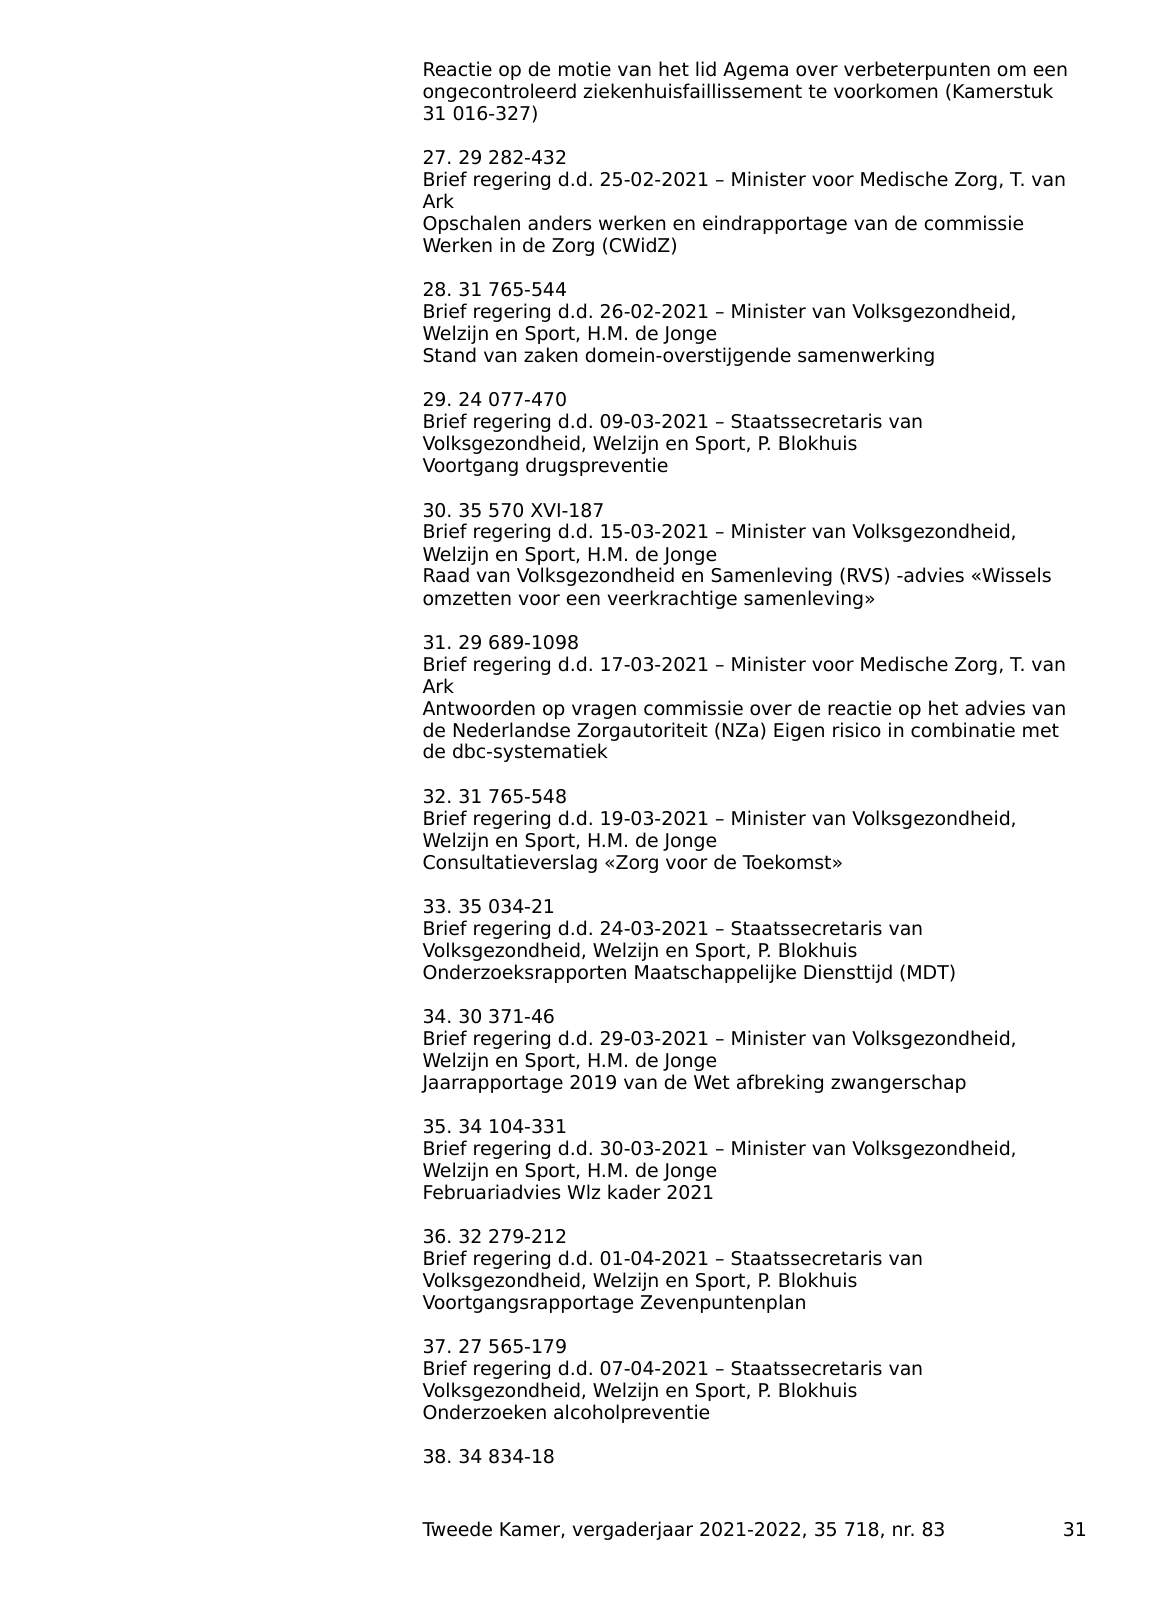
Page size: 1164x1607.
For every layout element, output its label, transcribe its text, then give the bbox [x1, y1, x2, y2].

text Onderzoeken alcoholpreventie [422, 1402, 1087, 1424]
text Brief regering d.d. 09-03-2021 – Staatssecretaris van Volksgezondheid, Welzijn en Sport, P. Blokhuis [422, 411, 1087, 455]
text 29. 24 077-470 [422, 389, 1087, 411]
text Februariadvies Wlz kader 2021 [422, 1182, 1087, 1204]
text Opschalen anders werken en eindrapportage van de commissie Werken in de Zorg (CWidZ) [422, 213, 1087, 257]
text Antwoorden op vragen commissie over de reactie op het advies van de Nederlandse Zorgautoriteit (NZa) Eigen risico in combinatie met de dbc-systematiek [422, 697, 1087, 763]
text Brief regering d.d. 30-03-2021 – Minister van Volksgezondheid, Welzijn en Sport, H.M. de Jonge [422, 1138, 1087, 1182]
text Voortgang drugspreventie [422, 455, 1087, 477]
text Brief regering d.d. 24-03-2021 – Staatssecretaris van Volksgezondheid, Welzijn en Sport, P. Blokhuis [422, 918, 1087, 962]
text 38. 34 834-18 [422, 1446, 1087, 1468]
text 27. 29 282-432 [422, 147, 1087, 169]
text Reactie op de motie van het lid Agema over verbeterpunten om een ongecontroleerd ziekenhuisfaillissement te voorkomen (Kamerstuk 31 016-327) [422, 59, 1087, 125]
text 34. 30 371-46 [422, 1006, 1087, 1028]
text Stand van zaken domein-overstijgende samenwerking [422, 345, 1087, 367]
text 32. 31 765-548 [422, 786, 1087, 808]
text Brief regering d.d. 01-04-2021 – Staatssecretaris van Volksgezondheid, Welzijn en Sport, P. Blokhuis [422, 1248, 1087, 1292]
text Onderzoeksrapporten Maatschappelijke Diensttijd (MDT) [422, 962, 1087, 984]
text 31. 29 689-1098 [422, 632, 1087, 653]
text 37. 27 565-179 [422, 1336, 1087, 1358]
text Consultatieverslag «Zorg voor de Toekomst» [422, 852, 1087, 873]
text 35. 34 104-331 [422, 1116, 1087, 1138]
text 28. 31 765-544 [422, 279, 1087, 301]
text Brief regering d.d. 07-04-2021 – Staatssecretaris van Volksgezondheid, Welzijn en Sport, P. Blokhuis [422, 1358, 1087, 1402]
text Brief regering d.d. 29-03-2021 – Minister van Volksgezondheid, Welzijn en Sport, H.M. de Jonge [422, 1028, 1087, 1072]
text Brief regering d.d. 19-03-2021 – Minister van Volksgezondheid, Welzijn en Sport, H.M. de Jonge [422, 808, 1087, 852]
text Brief regering d.d. 26-02-2021 – Minister van Volksgezondheid, Welzijn en Sport, H.M. de Jonge [422, 301, 1087, 345]
text Brief regering d.d. 17-03-2021 – Minister voor Medische Zorg, T. van Ark [422, 653, 1087, 697]
text Raad van Volksgezondheid en Samenleving (RVS) -advies «Wissels omzetten voor een veerkrachtige samenleving» [422, 565, 1087, 609]
text 30. 35 570 XVI-187 [422, 499, 1087, 521]
text 33. 35 034-21 [422, 896, 1087, 918]
text Brief regering d.d. 15-03-2021 – Minister van Volksgezondheid, Welzijn en Sport, H.M. de Jonge [422, 521, 1087, 565]
text 36. 32 279-212 [422, 1226, 1087, 1248]
text Voortgangsrapportage Zevenpuntenplan [422, 1292, 1087, 1314]
text Brief regering d.d. 25-02-2021 – Minister voor Medische Zorg, T. van Ark [422, 169, 1087, 213]
text Jaarrapportage 2019 van de Wet afbreking zwangerschap [422, 1072, 1087, 1094]
